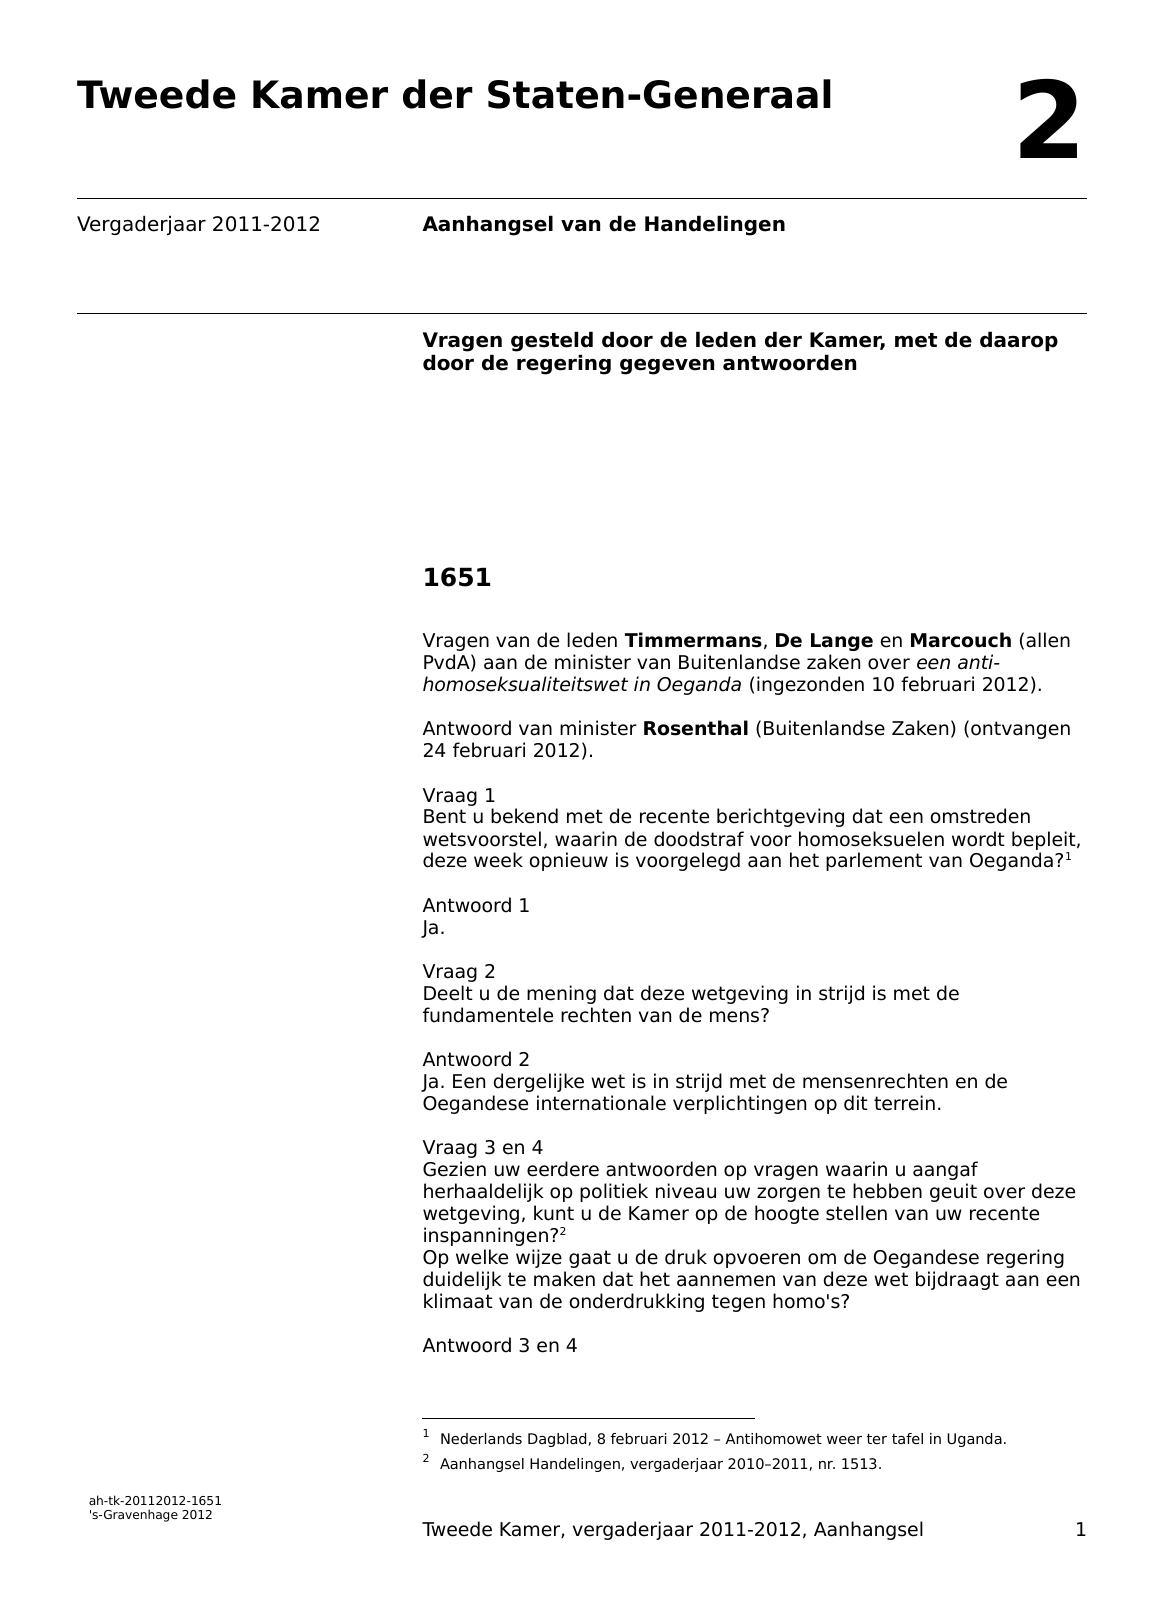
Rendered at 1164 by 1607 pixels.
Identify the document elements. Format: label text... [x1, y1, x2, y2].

table_cell [77, 314, 422, 375]
text ah-tk-20112012-1651 [88, 1494, 323, 1508]
table_header Tweede Kamer der Staten-Generaal [77, 59, 886, 198]
table_cell Vragen gesteld door de leden der Kamer, met de daarop door de regering gegeven antwoorden [422, 314, 1087, 375]
text Ja. [422, 917, 1087, 938]
text Bent u bekend met de recente berichtgeving dat een omstreden wetsvoorstel, waarin de doodstraf voor homoseksuelen wordt bepleit, deze week opnieuw is voorgelegd aan het parlement van Oeganda? [422, 806, 1087, 872]
text Antwoord 1 [422, 894, 1087, 917]
table_header 2 [886, 59, 1087, 198]
text Deelt u de mening dat deze wetgeving in strijd is met de fundamentele rechten van de mens? [422, 983, 1087, 1027]
text Antwoord van minister Rosenthal (Buitenlandse Zaken) (ontvangen 24 februari 2012). [422, 718, 1087, 762]
text Vragen van de leden Timmermans, De Lange en Marcouch (allen PvdA) aan de minister van Buitenlandse zaken over een anti-homoseksualiteitswet in Oeganda (ingezonden 10 februari 2012). [422, 630, 1087, 696]
text Aanhangsel Handelingen, vergaderjaar 2010–2011, nr. 1513. [422, 1452, 1087, 1474]
text 's-Gravenhage 2012 [88, 1508, 323, 1522]
text Vraag 2 [422, 961, 1087, 983]
text Vraag 3 en 4 [422, 1137, 1087, 1159]
text 1651 [422, 563, 1087, 592]
text Antwoord 3 en 4 [422, 1335, 1087, 1357]
text Gezien uw eerdere antwoorden op vragen waarin u aangaf herhaaldelijk op politiek niveau uw zorgen te hebben geuit over deze wetgeving, kunt u de Kamer op de hoogte stellen van uw recente inspanningen? [422, 1159, 1087, 1247]
table_cell Aanhangsel van de Handelingen [422, 199, 1087, 313]
text Antwoord 2 [422, 1049, 1087, 1071]
table_cell Vergaderjaar 2011-2012 [77, 199, 422, 313]
text Ja. Een dergelijke wet is in strijd met de mensenrechten en de Oegandese internationale verplichtingen op dit terrein. [422, 1071, 1087, 1115]
text Vraag 1 [422, 784, 1087, 806]
text Op welke wijze gaat u de druk opvoeren om de Oegandese regering duidelijk te maken dat het aannemen van deze wet bijdraagt aan een klimaat van de onderdrukking tegen homo's? [422, 1247, 1087, 1313]
text Nederlands Dagblad, 8 februari 2012 – Antihomowet weer ter tafel in Uganda. [422, 1427, 1087, 1449]
